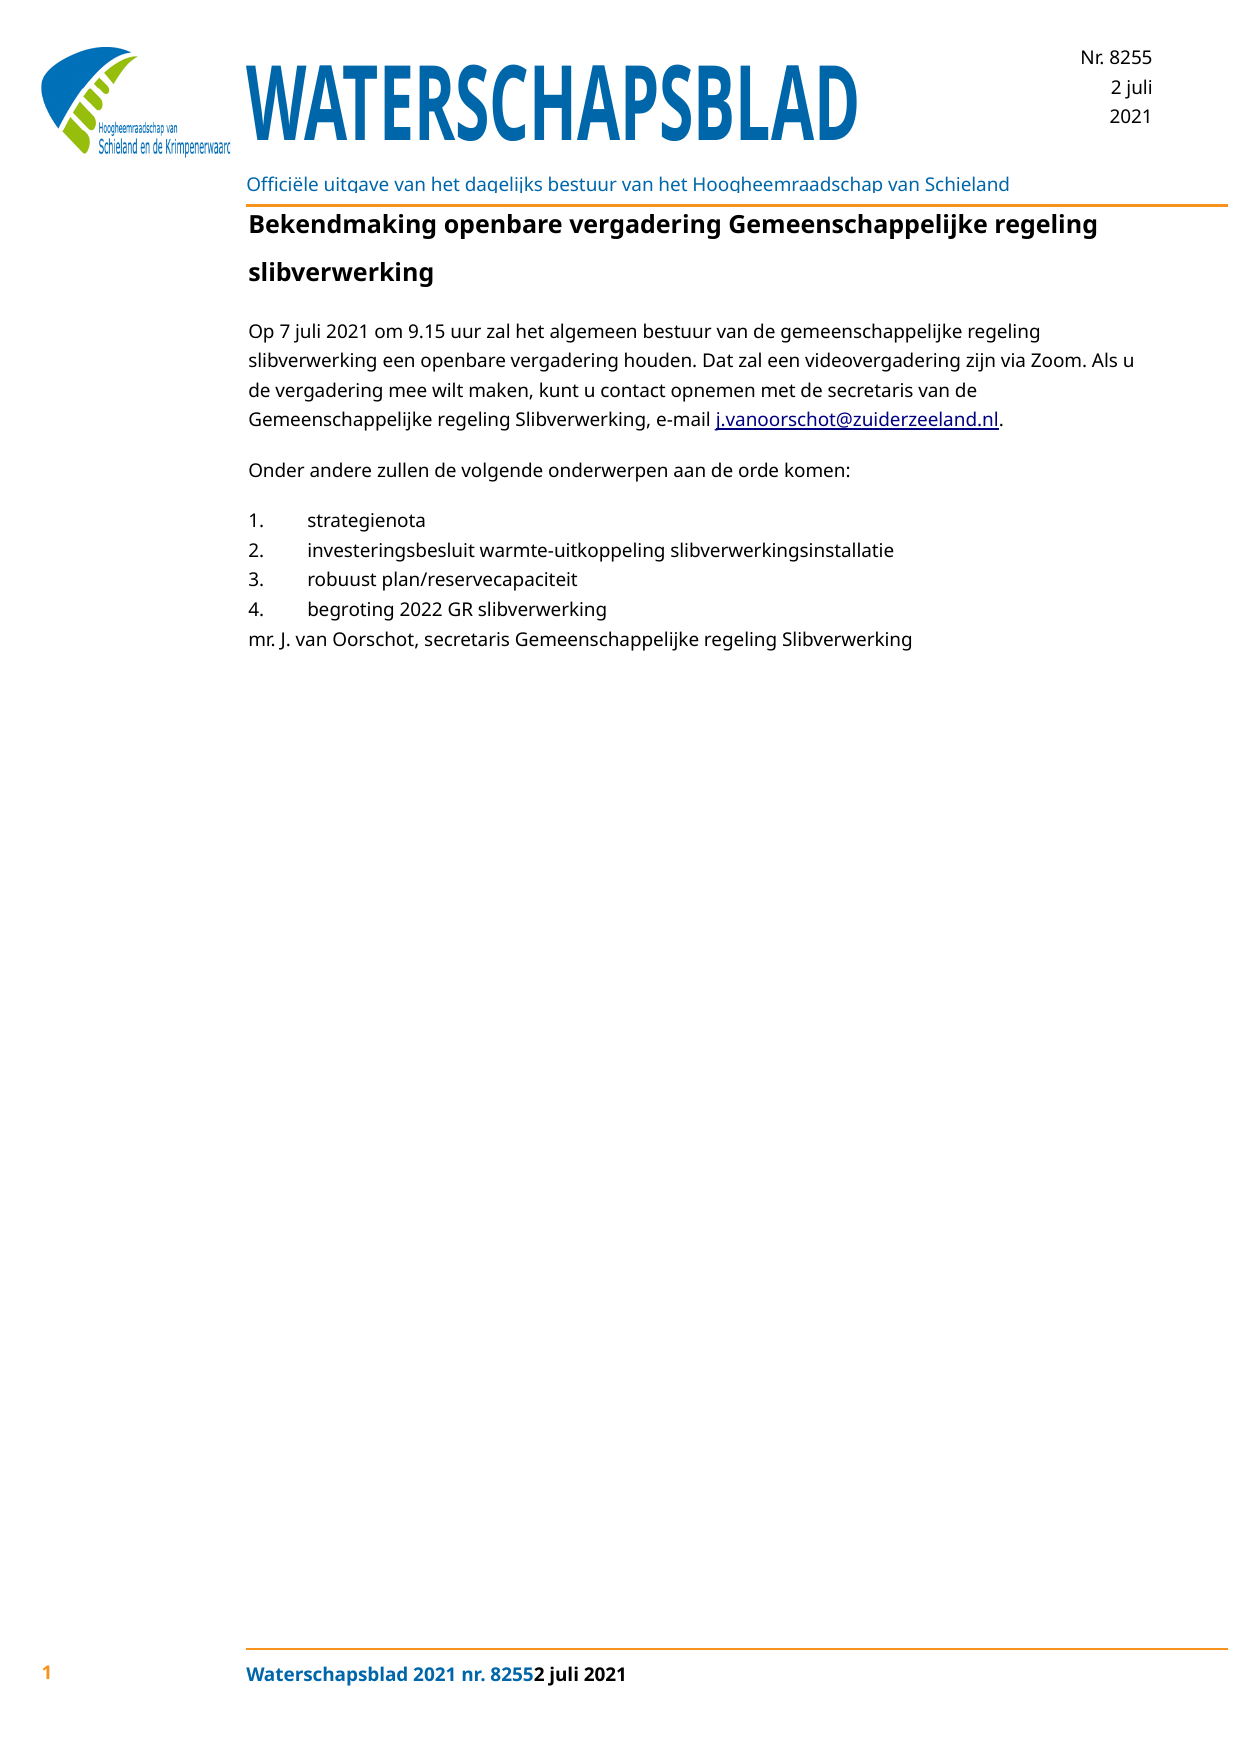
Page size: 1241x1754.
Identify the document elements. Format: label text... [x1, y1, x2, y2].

text Op 7 juli 2021 om 9.15 uur zal het algemeen bestuur van de gemeenschappelijke regeling slibverwerking een openbare vergadering houden. Dat zal een videovergadering zijn via Zoom. Als u de vergadering mee wilt maken, kunt u contact opnemen met de secretaris van de Gemeenschappelijke regeling Slibverwerking, e-mail j.vanoorschot@zuiderzeeland.nl. [248, 318, 1152, 432]
list begroting 2022 GR slibverwerking [248, 596, 1152, 622]
text Onder andere zullen de volgende onderwerpen aan de orde komen: [248, 457, 1152, 483]
list robuust plan/reservecapaciteit [248, 567, 1152, 592]
text Bekendmaking openbare vergadering Gemeenschappelijke regeling slibverwerking [248, 207, 1152, 288]
picture [41, 47, 231, 172]
list investeringsbesluit warmte-uitkoppeling slibverwerkingsinstallatie [248, 537, 1152, 563]
list strategienota [248, 507, 1152, 533]
text mr. J. van Oorschot, secretaris Gemeenschappelijke regeling Slibverwerking [248, 626, 1152, 652]
